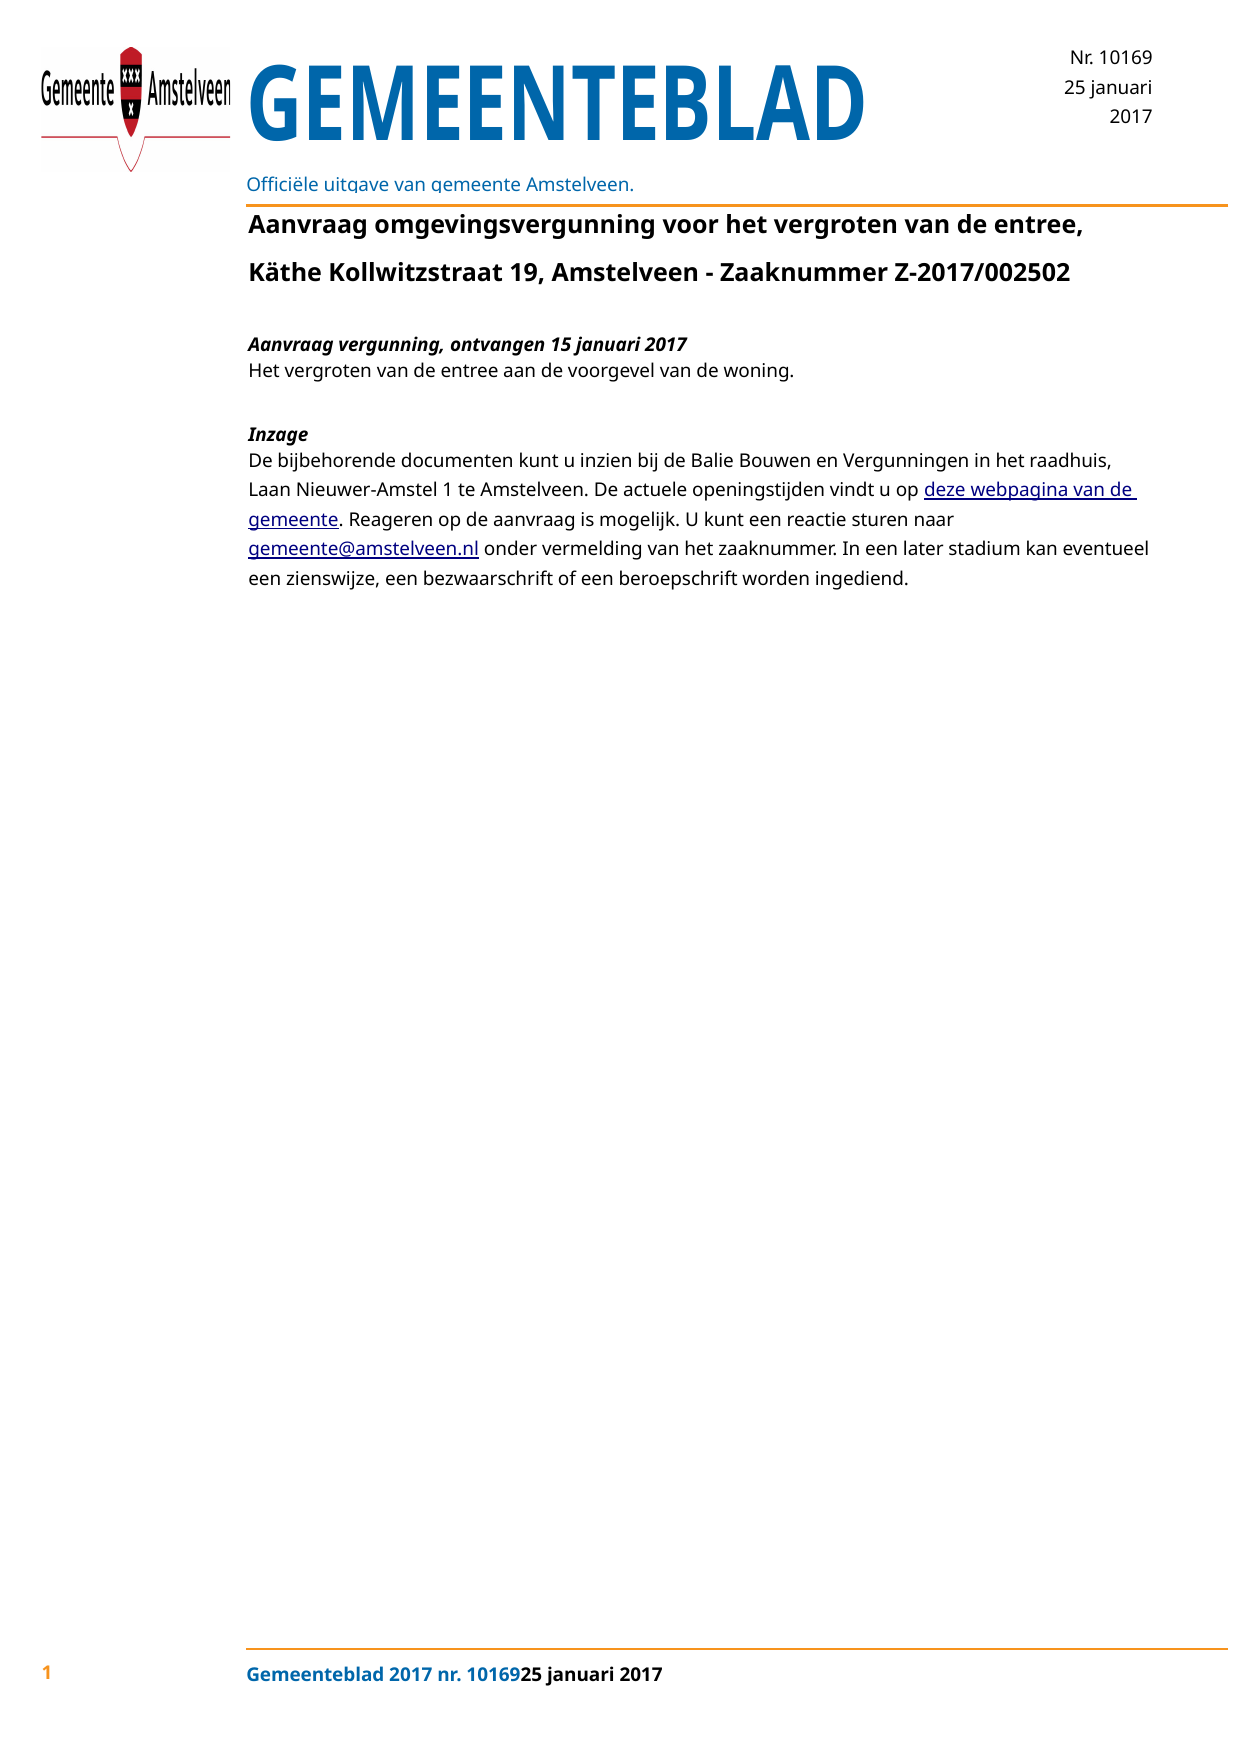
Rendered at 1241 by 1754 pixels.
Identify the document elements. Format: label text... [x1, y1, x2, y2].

text Aanvraag vergunning, ontvangen 15 januari 2017 [248, 331, 1152, 357]
picture [41, 47, 231, 172]
text Aanvraag omgevingsvergunning voor het vergroten van de entree, Käthe Kollwitzstraat 19, Amstelveen - Zaaknummer Z-2017/002502 [248, 207, 1152, 288]
text De bijbehorende documenten kunt u inzien bij de Balie Bouwen en Vergunningen in het raadhuis, Laan Nieuwer-Amstel 1 te Amstelveen. De actuele openingstijden vindt u op deze webpagina van de gemeente. Reageren op de aanvraag is mogelijk. U kunt een reactie sturen naar gemeente@amstelveen.nl onder vermelding van het zaaknummer. In een later stadium kan eventueel een zienswijze, een bezwaarschrift of een beroepschrift worden ingediend. [248, 447, 1152, 591]
text Het vergroten van de entree aan de voorgevel van de woning. [248, 357, 1152, 383]
text Inzage [248, 421, 1152, 447]
